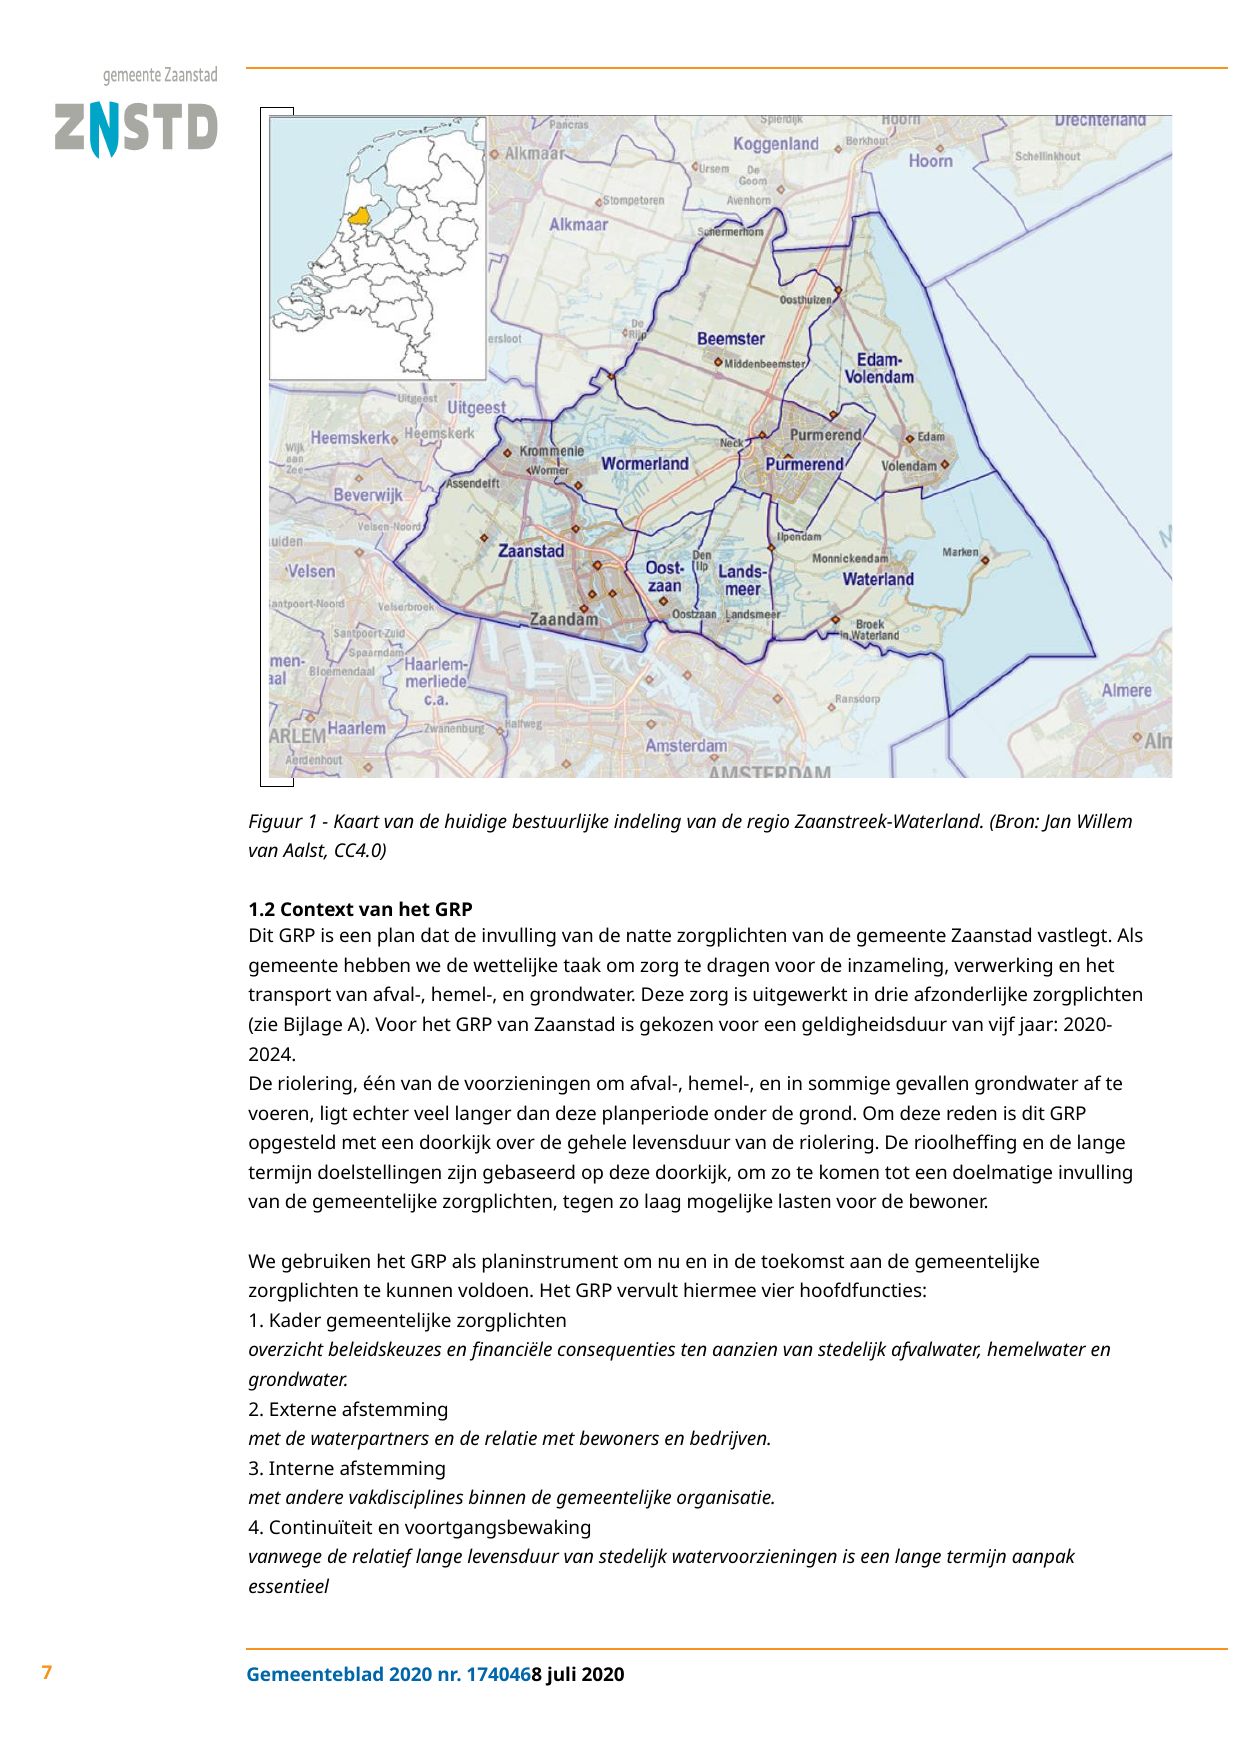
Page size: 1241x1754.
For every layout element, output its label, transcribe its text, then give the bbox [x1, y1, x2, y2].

text 4. Continuïteit en voortgangsbewaking [248, 1514, 1152, 1540]
text vanwege de relatief lange levensduur van stedelijk watervoorzieningen is een lange termijn aanpak essentieel [248, 1544, 1152, 1599]
text overzicht beleidskeuzes en financiële consequenties ten aanzien van stedelijk afvalwater, hemelwater en grondwater. [248, 1337, 1152, 1392]
text met andere vakdisciplines binnen de gemeentelijke organisatie. [248, 1484, 1152, 1510]
text Figuur 1 - Kaart van de huidige bestuurlijke indeling van de regio Zaanstreek-Waterland. (Bron: Jan Willem van Aalst, CC4.0) [248, 808, 1152, 863]
text We gebruiken het GRP als planinstrument om nu en in de toekomst aan de gemeentelijke zorgplichten te kunnen voldoen. Het GRP vervult hiermee vier hoofdfuncties: [248, 1248, 1152, 1303]
text 1.2 Context van het GRP [248, 897, 1152, 922]
text 3. Interne afstemming [248, 1455, 1152, 1481]
text 1. Kader gemeentelijke zorgplichten [248, 1307, 1152, 1333]
text met de waterpartners en de relatie met bewoners en bedrijven. [248, 1425, 1152, 1451]
text De riolering, één van de voorzieningen om afval-, hemel-, en in sommige gevallen grondwater af te voeren, ligt echter veel langer dan deze planperiode onder de grond. Om deze reden is dit GRP opgesteld met een doorkijk over de gehele levensduur van de riolering. De rioolheffing en de lange termijn doelstellingen zijn gebaseerd op deze doorkijk, om zo te komen tot een doelmatige invulling van de gemeentelijke zorgplichten, tegen zo laag mogelijke lasten voor de bewoner. [248, 1070, 1152, 1214]
picture [268, 115, 1173, 778]
text 2. Externe afstemming [248, 1396, 1152, 1421]
text Dit GRP is een plan dat de invulling van de natte zorgplichten van de gemeente Zaanstad vastlegt. Als gemeente hebben we de wettelijke taak om zorg te dragen voor de inzameling, verwerking en het transport van afval-, hemel-, en grondwater. Deze zorg is uitgewerkt in drie afzonderlijke zorgplichten (zie Bijlage A). Voor het GRP van Zaanstad is gekozen voor een geldigheidsduur van vijf jaar: 2020‐2024. [248, 922, 1152, 1066]
picture [41, 47, 231, 172]
